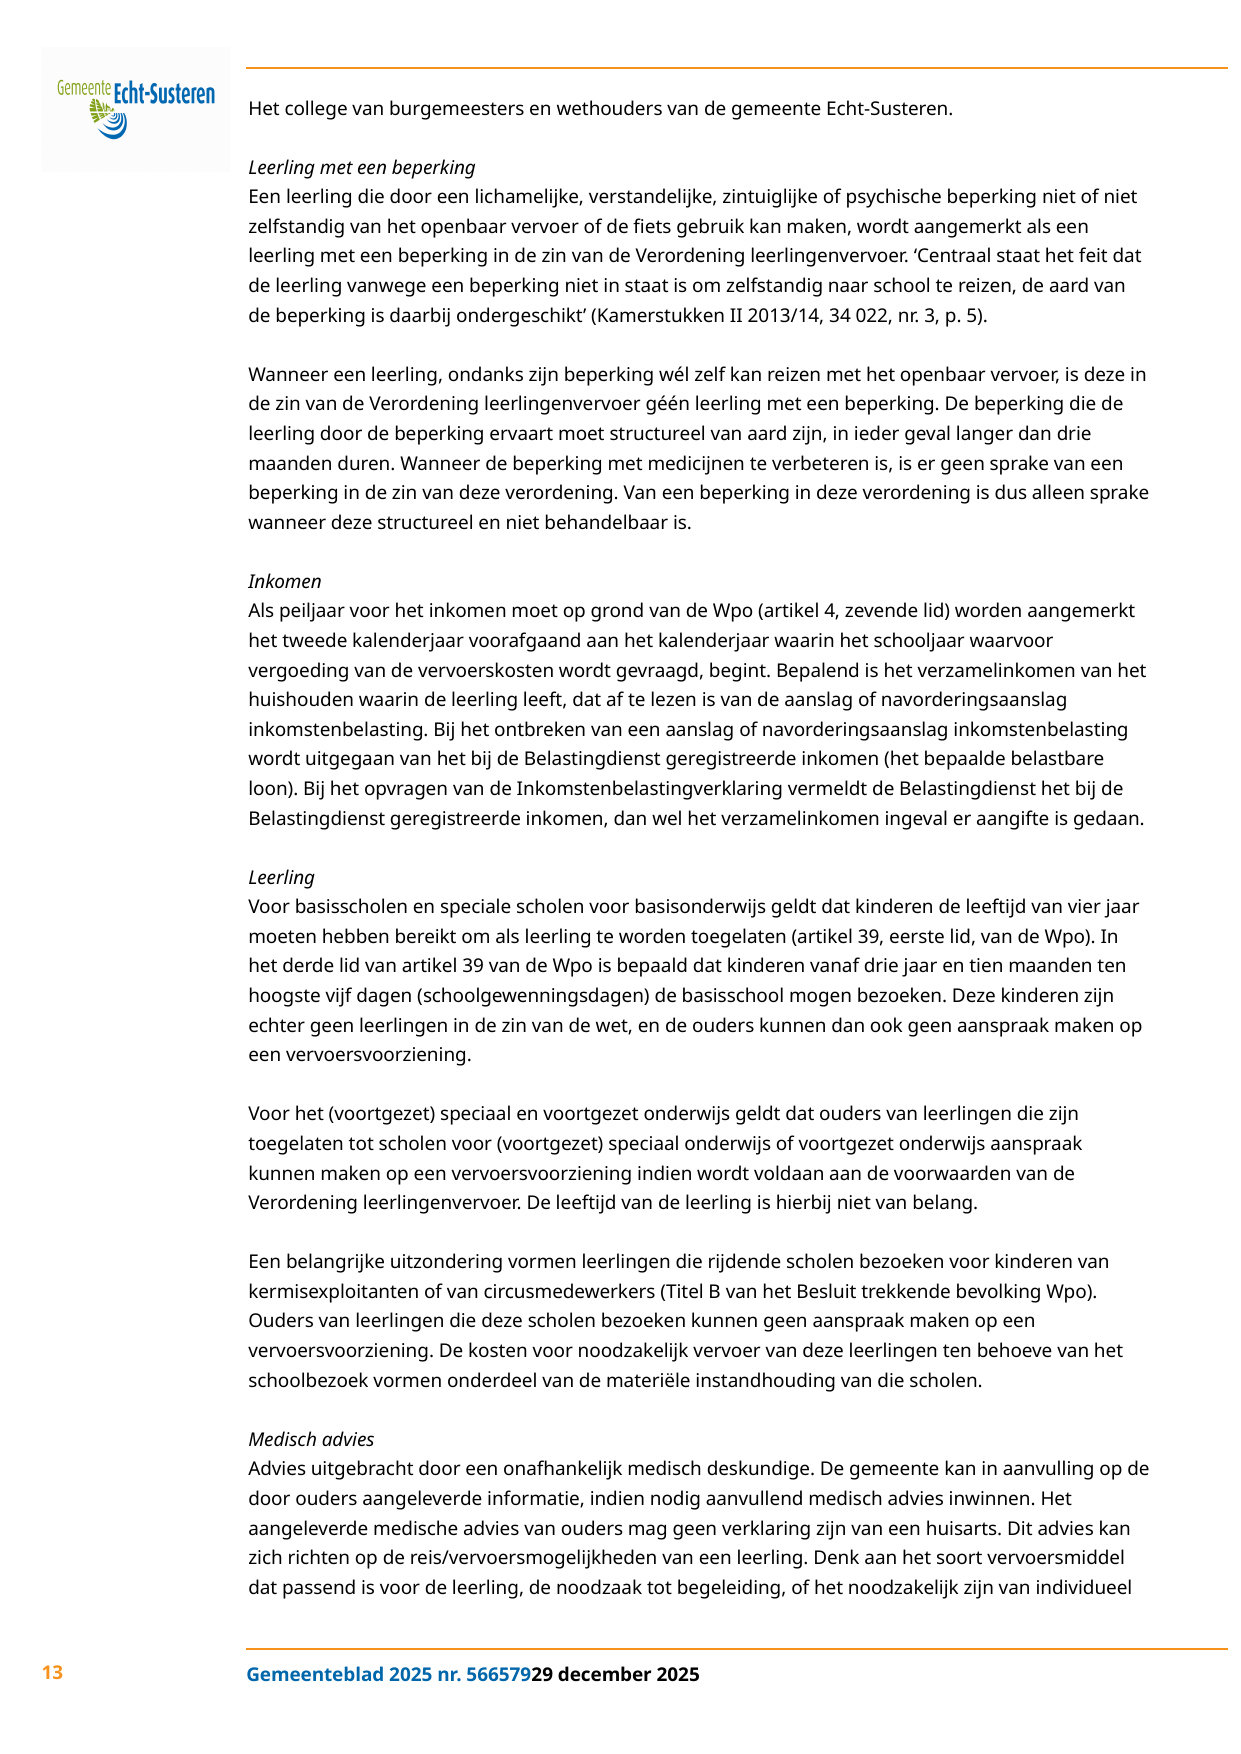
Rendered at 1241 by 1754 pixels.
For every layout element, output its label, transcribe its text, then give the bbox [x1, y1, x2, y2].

text Medisch advies [248, 1426, 1152, 1452]
text Leerling [248, 864, 1152, 890]
text Inkomen [248, 568, 1152, 594]
text Voor het (voortgezet) speciaal en voortgezet onderwijs geldt dat ouders van leerlingen die zijn toegelaten tot scholen voor (voortgezet) speciaal onderwijs of voortgezet onderwijs aanspraak kunnen maken op een vervoersvoorziening indien wordt voldaan aan de voorwaarden van de Verordening leerlingenvervoer. De leeftijd van de leerling is hierbij niet van belang. [248, 1101, 1152, 1215]
picture [41, 47, 231, 172]
text Als peiljaar voor het inkomen moet op grond van de Wpo (artikel 4, zevende lid) worden aangemerkt het tweede kalenderjaar voorafgaand aan het kalenderjaar waarin het schooljaar waarvoor vergoeding van de vervoerskosten wordt gevraagd, begint. Bepalend is het verzamelinkomen van het huishouden waarin de leerling leeft, dat af te lezen is van de aanslag of navorderingsaanslag inkomstenbelasting. Bij het ontbreken van een aanslag of navorderingsaanslag inkomstenbelasting wordt uitgegaan van het bij de Belastingdienst geregistreerde inkomen (het bepaalde belastbare loon). Bij het opvragen van de Inkomstenbelastingverklaring vermeldt de Belastingdienst het bij de Belastingdienst geregistreerde inkomen, dan wel het verzamelinkomen ingeval er aangifte is gedaan. [248, 598, 1152, 831]
text Een leerling die door een lichamelijke, verstandelijke, zintuiglijke of psychische beperking niet of niet zelfstandig van het openbaar vervoer of de fiets gebruik kan maken, wordt aangemerkt als een leerling met een beperking in de zin van de Verordening leerlingenvervoer. ‘Centraal staat het feit dat de leerling vanwege een beperking niet in staat is om zelfstandig naar school te reizen, de aard van de beperking is daarbij ondergeschikt’ (Kamerstukken II 2013/14, 34 022, nr. 3, p. 5). [248, 183, 1152, 328]
text Advies uitgebracht door een onafhankelijk medisch deskundige. De gemeente kan in aanvulling op de door ouders aangeleverde informatie, indien nodig aanvullend medisch advies inwinnen. Het aangeleverde medische advies van ouders mag geen verklaring zijn van een huisarts. Dit advies kan zich richten op de reis/vervoersmogelijkheden van een leerling. Denk aan het soort vervoersmiddel dat passend is voor de leerling, de noodzaak tot begeleiding, of het noodzakelijk zijn van individueel [248, 1456, 1152, 1600]
text Het college van burgemeesters en wethouders van de gemeente Echt-Susteren. [248, 95, 1152, 121]
text Een belangrijke uitzondering vormen leerlingen die rijdende scholen bezoeken voor kinderen van kermisexploitanten of van circusmedewerkers (Titel B van het Besluit trekkende bevolking Wpo). Ouders van leerlingen die deze scholen bezoeken kunnen geen aanspraak maken op een vervoersvoorziening. De kosten voor noodzakelijk vervoer van deze leerlingen ten behoeve van het schoolbezoek vormen onderdeel van de materiële instandhouding van die scholen. [248, 1248, 1152, 1393]
text Wanneer een leerling, ondanks zijn beperking wél zelf kan reizen met het openbaar vervoer, is deze in de zin van de Verordening leerlingenvervoer géén leerling met een beperking. De beperking die de leerling door de beperking ervaart moet structureel van aard zijn, in ieder geval langer dan drie maanden duren. Wanneer de beperking met medicijnen te verbeteren is, is er geen sprake van een beperking in de zin van deze verordening. Van een beperking in deze verordening is dus alleen sprake wanneer deze structureel en niet behandelbaar is. [248, 361, 1152, 535]
text Voor basisscholen en speciale scholen voor basisonderwijs geldt dat kinderen de leeftijd van vier jaar moeten hebben bereikt om als leerling te worden toegelaten (artikel 39, eerste lid, van de Wpo). In het derde lid van artikel 39 van de Wpo is bepaald dat kinderen vanaf drie jaar en tien maanden ten hoogste vijf dagen (schoolgewenningsdagen) de basisschool mogen bezoeken. Deze kinderen zijn echter geen leerlingen in de zin van de wet, en de ouders kunnen dan ook geen aanspraak maken op een vervoersvoorziening. [248, 893, 1152, 1067]
text Leerling met een beperking [248, 154, 1152, 180]
